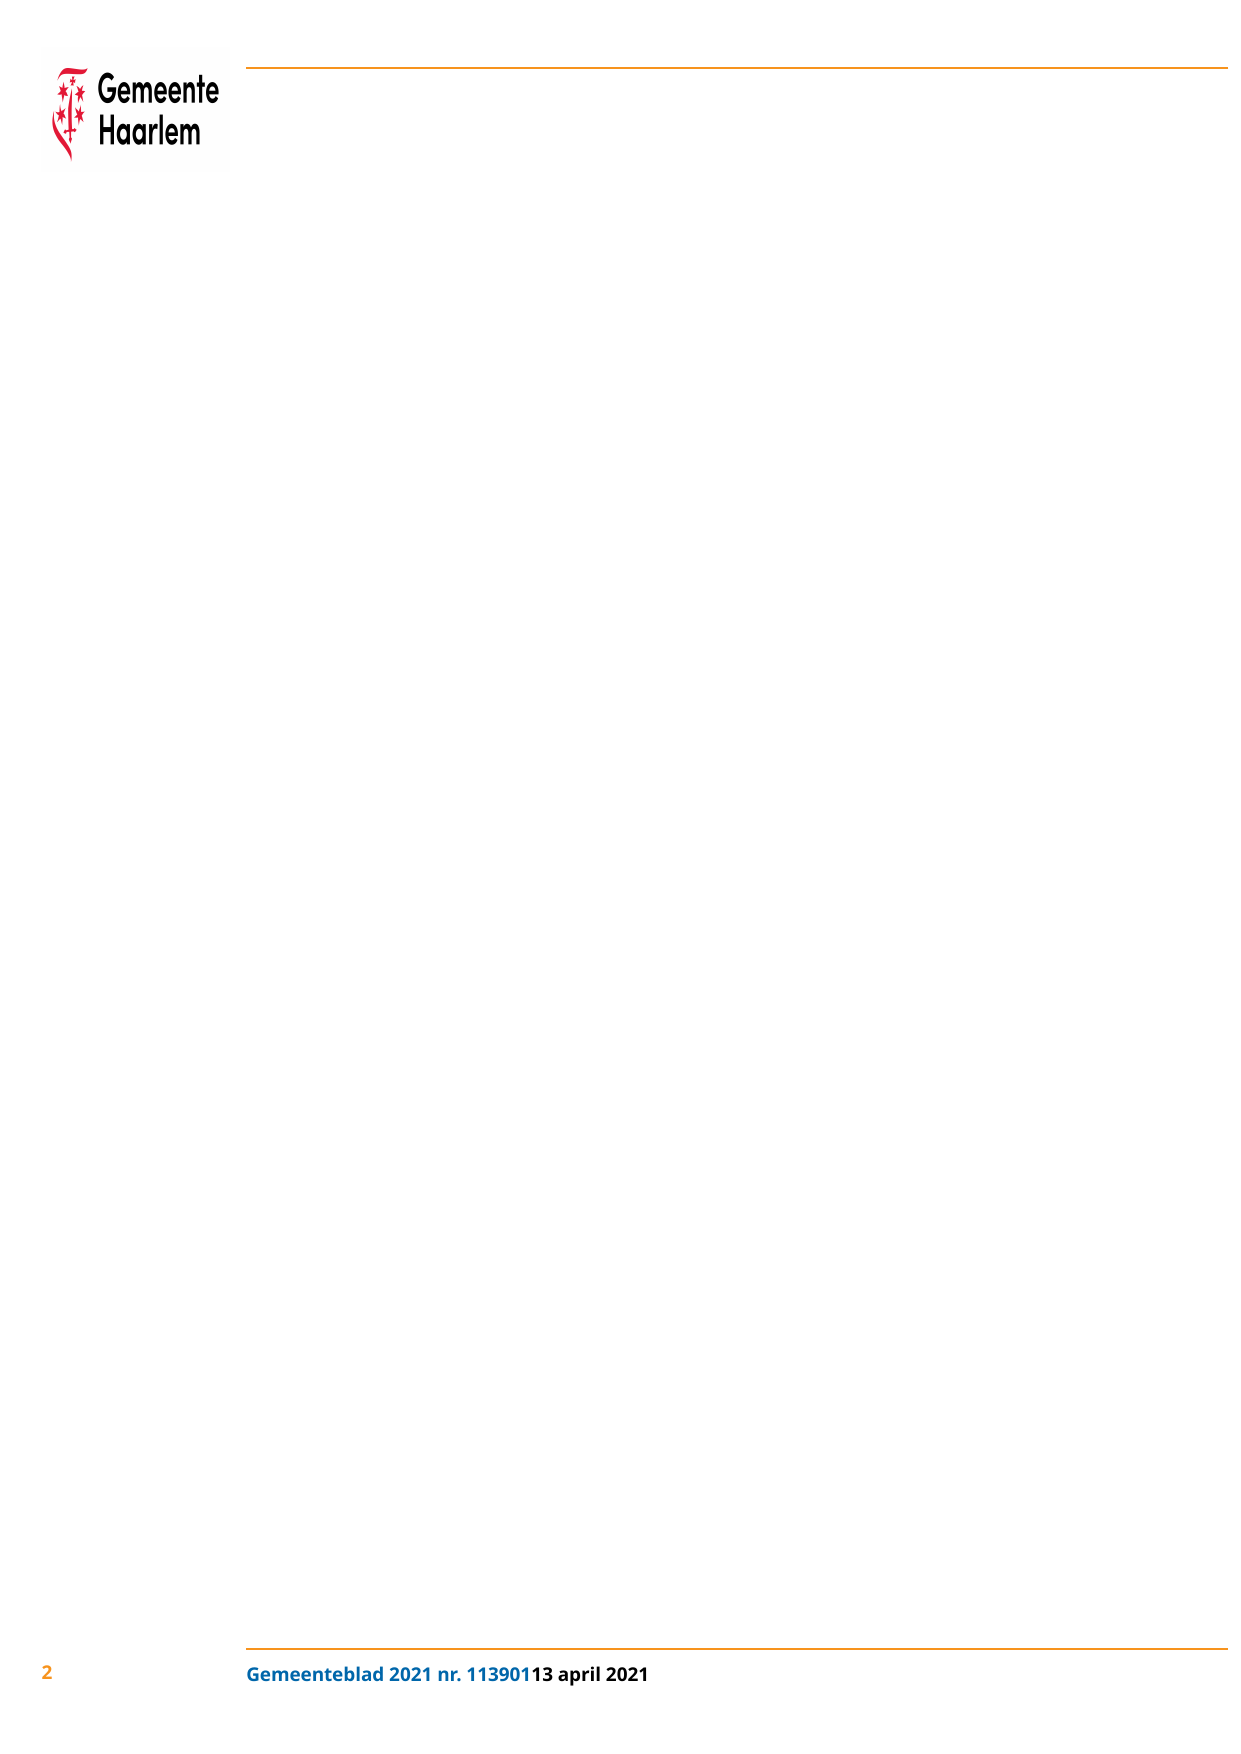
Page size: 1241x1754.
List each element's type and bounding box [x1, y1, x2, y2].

picture [41, 47, 231, 172]
